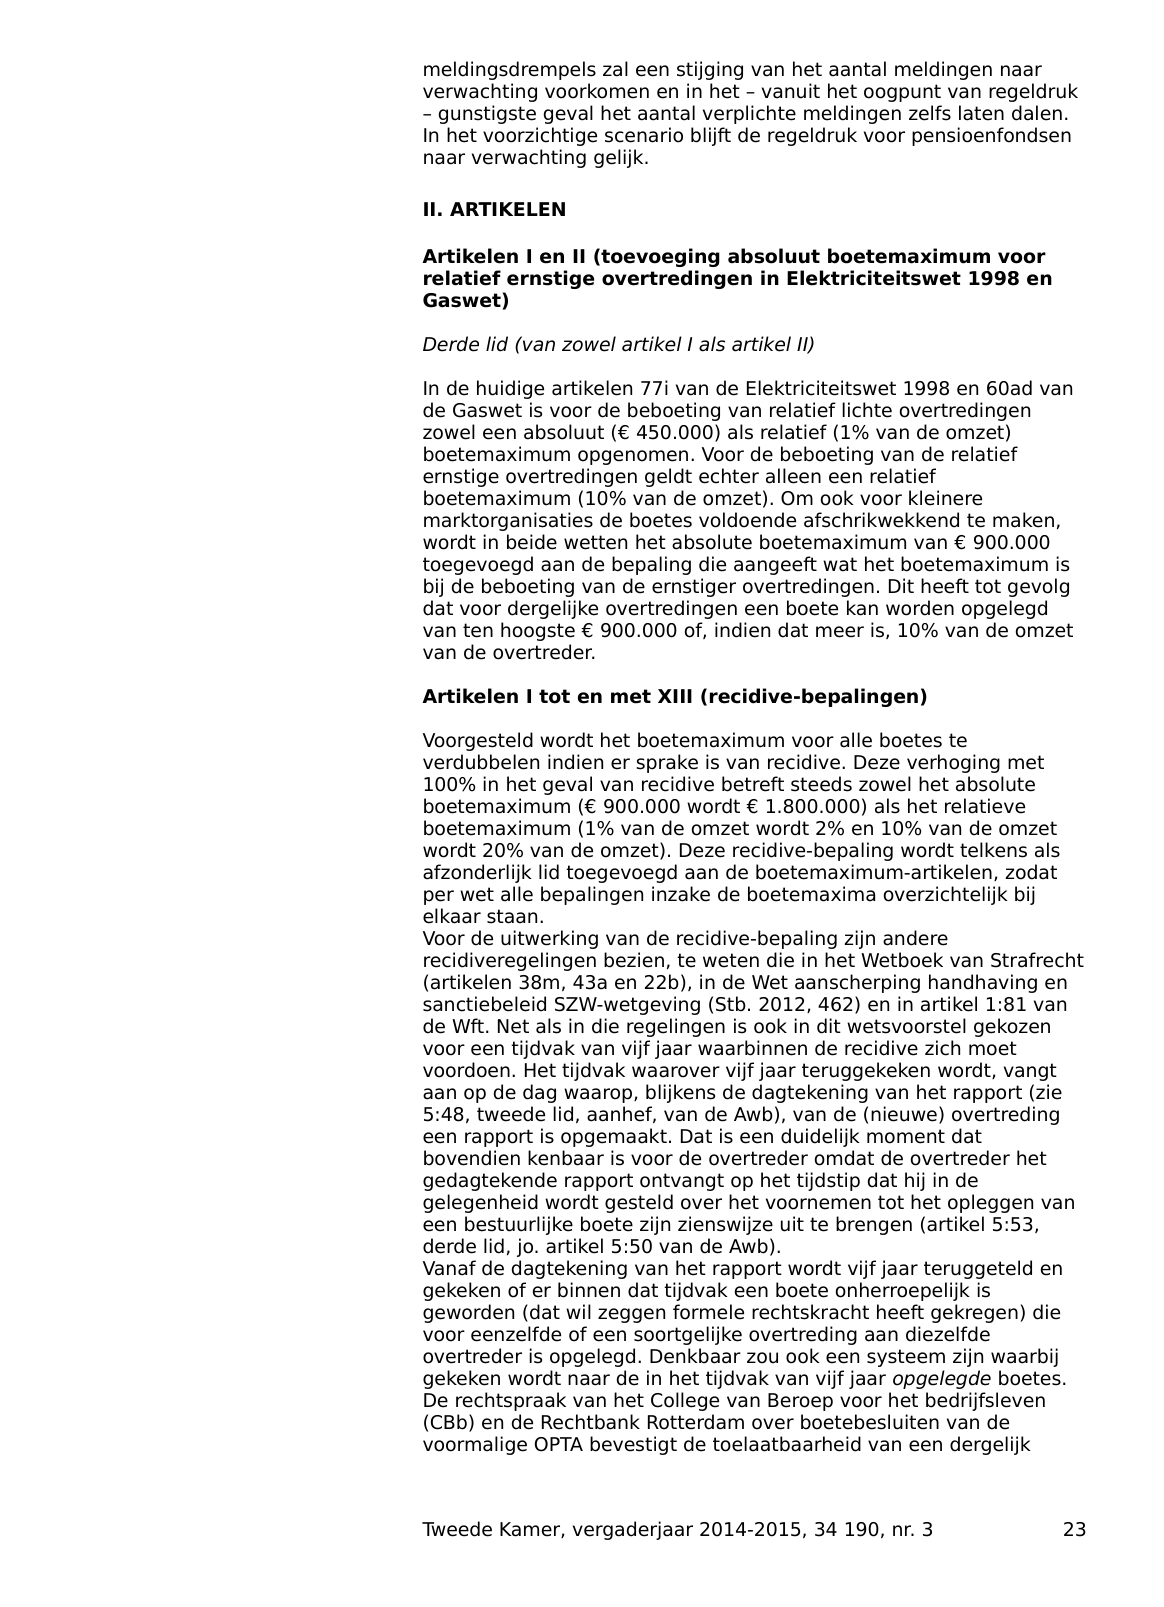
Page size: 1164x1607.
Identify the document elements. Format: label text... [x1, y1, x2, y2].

text Voor de uitwerking van de recidive-bepaling zijn andere recidiveregelingen bezien, te weten die in het Wetboek van Strafrecht (artikelen 38m, 43a en 22b), in de Wet aanscherping handhaving en sanctiebeleid SZW-wetgeving (Stb. 2012, 462) en in artikel 1:81 van de Wft. Net als in die regelingen is ook in dit wetsvoorstel gekozen voor een tijdvak van vijf jaar waarbinnen de recidive zich moet voordoen. Het tijdvak waarover vijf jaar teruggekeken wordt, vangt aan op de dag waarop, blijkens de dagtekening van het rapport (zie 5:48, tweede lid, aanhef, van de Awb), van de (nieuwe) overtreding een rapport is opgemaakt. Dat is een duidelijk moment dat bovendien kenbaar is voor de overtreder omdat de overtreder het gedagtekende rapport ontvangt op het tijdstip dat hij in de gelegenheid wordt gesteld over het voornemen tot het opleggen van een bestuurlijke boete zijn zienswijze uit te brengen (artikel 5:53, derde lid, jo. artikel 5:50 van de Awb). [422, 928, 1087, 1258]
subtitle Artikelen I en II (toevoeging absoluut boetemaximum voor relatief ernstige overtredingen in Elektriciteitswet 1998 en Gaswet) [422, 246, 1087, 312]
subtitle Derde lid (van zowel artikel I als artikel II) [422, 334, 1087, 356]
text Voorgesteld wordt het boetemaximum voor alle boetes te verdubbelen indien er sprake is van recidive. Deze verhoging met 100% in het geval van recidive betreft steeds zowel het absolute boetemaximum (€ 900.000 wordt € 1.800.000) als het relatieve boetemaximum (1% van de omzet wordt 2% en 10% van de omzet wordt 20% van de omzet). Deze recidive-bepaling wordt telkens als afzonderlijk lid toegevoegd aan de boetemaximum-artikelen, zodat per wet alle bepalingen inzake de boetemaxima overzichtelijk bij elkaar staan. [422, 730, 1087, 928]
subtitle II. ARTIKELEN [422, 199, 1087, 221]
text Vanaf de dagtekening van het rapport wordt vijf jaar teruggeteld en gekeken of er binnen dat tijdvak een boete onherroepelijk is geworden (dat wil zeggen formele rechtskracht heeft gekregen) die voor eenzelfde of een soortgelijke overtreding aan diezelfde overtreder is opgelegd. Denkbaar zou ook een systeem zijn waarbij gekeken wordt naar de in het tijdvak van vijf jaar opgelegde boetes. De rechtspraak van het College van Beroep voor het bedrijfsleven (CBb) en de Rechtbank Rotterdam over boetebesluiten van de voormalige OPTA bevestigt de toelaatbaarheid van een dergelijk [422, 1258, 1087, 1456]
text meldingsdrempels zal een stijging van het aantal meldingen naar verwachting voorkomen en in het – vanuit het oogpunt van regeldruk – gunstigste geval het aantal verplichte meldingen zelfs laten dalen. In het voorzichtige scenario blijft de regeldruk voor pensioenfondsen naar verwachting gelijk. [422, 59, 1087, 169]
subtitle Artikelen I tot en met XIII (recidive-bepalingen) [422, 686, 1087, 708]
text In de huidige artikelen 77i van de Elektriciteitswet 1998 en 60ad van de Gaswet is voor de beboeting van relatief lichte overtredingen zowel een absoluut (€ 450.000) als relatief (1% van de omzet) boetemaximum opgenomen. Voor de beboeting van de relatief ernstige overtredingen geldt echter alleen een relatief boetemaximum (10% van de omzet). Om ook voor kleinere marktorganisaties de boetes voldoende afschrikwekkend te maken, wordt in beide wetten het absolute boetemaximum van € 900.000 toegevoegd aan de bepaling die aangeeft wat het boetemaximum is bij de beboeting van de ernstiger overtredingen. Dit heeft tot gevolg dat voor dergelijke overtredingen een boete kan worden opgelegd van ten hoogste € 900.000 of, indien dat meer is, 10% van de omzet van de overtreder. [422, 378, 1087, 664]
